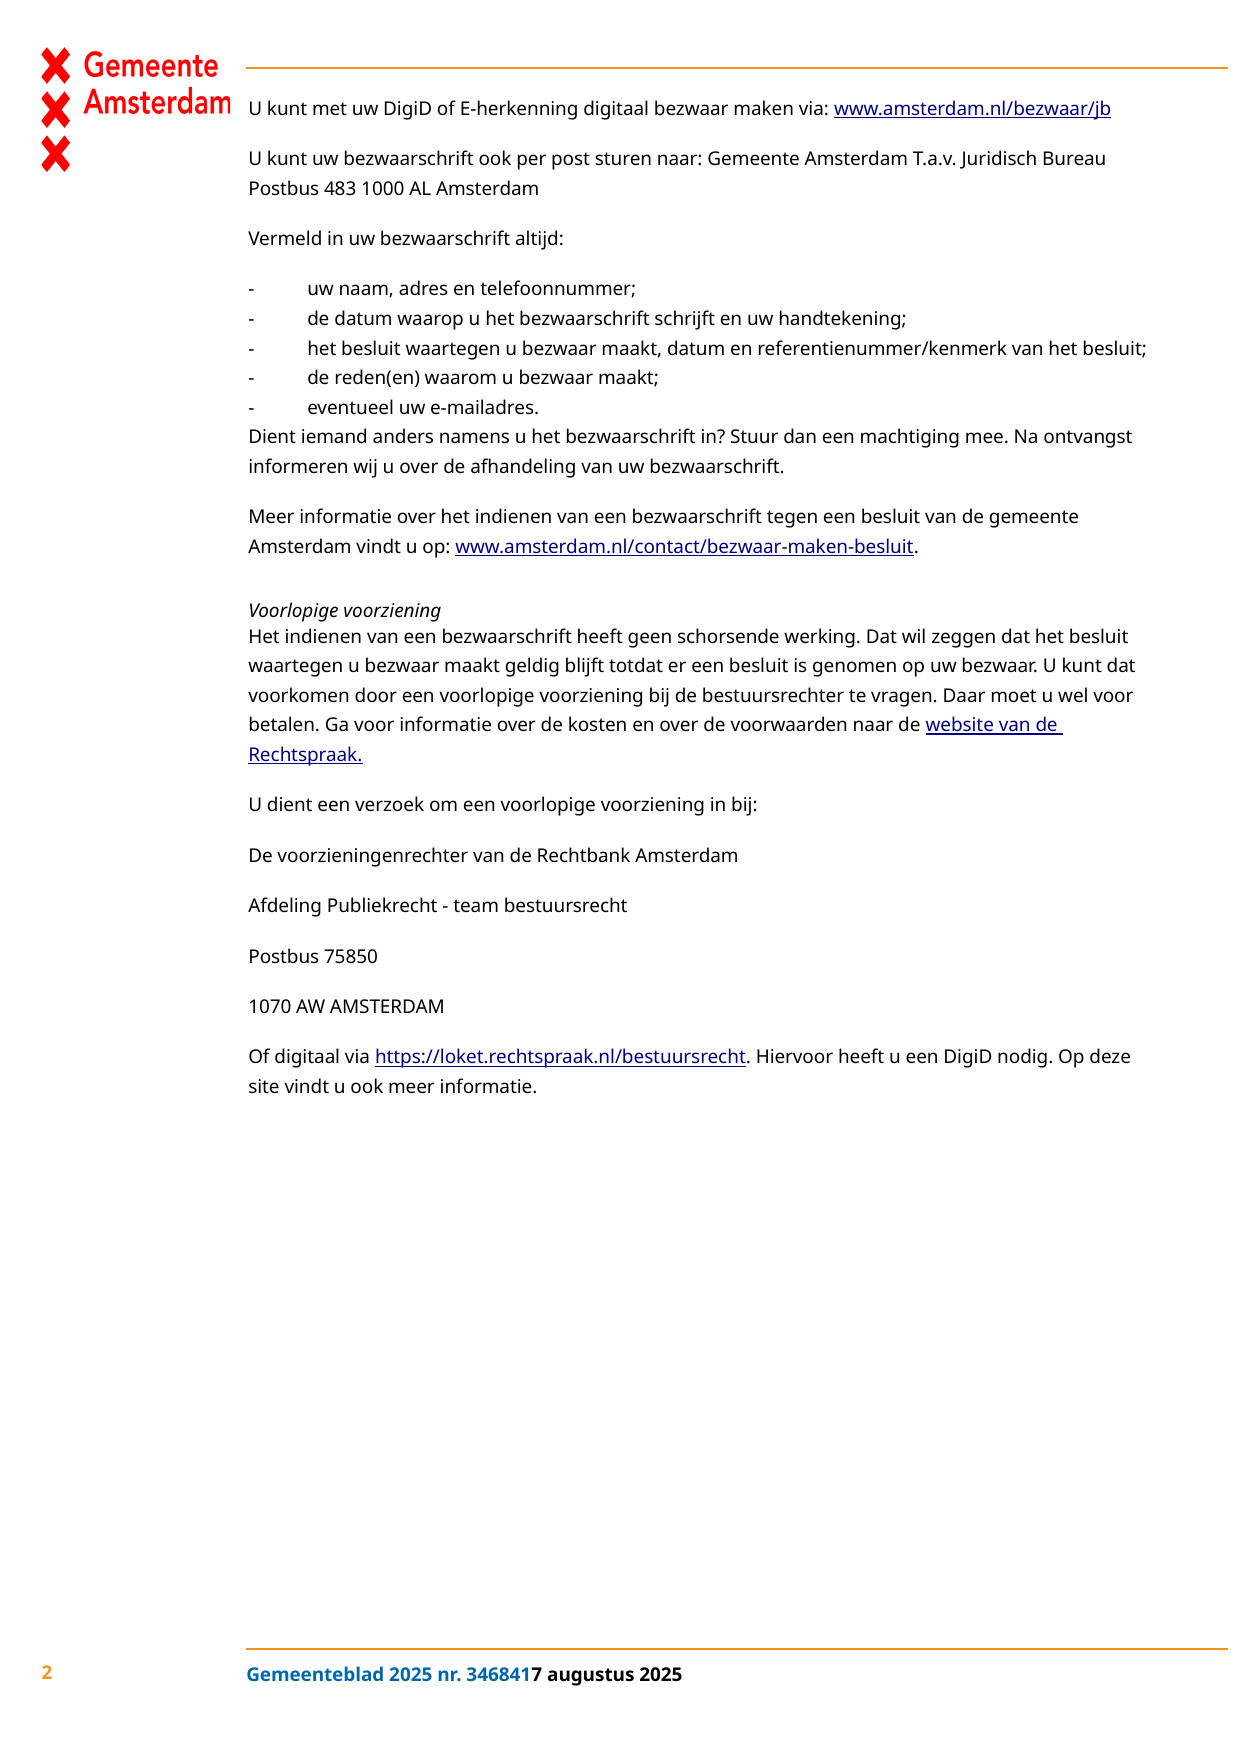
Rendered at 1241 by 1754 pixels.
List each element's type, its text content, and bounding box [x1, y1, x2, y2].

text Afdeling Publiekrecht - team bestuursrecht [248, 892, 1152, 918]
text Meer informatie over het indienen van een bezwaarschrift tegen een besluit van de gemeente Amsterdam vindt u op: www.amsterdam.nl/contact/bezwaar-maken-besluit. [248, 503, 1152, 559]
text Postbus 75850 [248, 943, 1152, 968]
text Het indienen van een bezwaarschrift heeft geen schorsende werking. Dat wil zeggen dat het besluit waartegen u bezwaar maakt geldig blijft totdat er een besluit is genomen op uw bezwaar. U kunt dat voorkomen door een voorlopige voorziening bij de bestuursrechter te vragen. Daar moet u wel voor betalen. Ga voor informatie over de kosten en over de voorwaarden naar de website van de Rechtspraak. [248, 623, 1152, 767]
text Vermeld in uw bezwaarschrift altijd: [248, 225, 1152, 251]
text U kunt met uw DigiD of E-herkenning digitaal bezwaar maken via: www.amsterdam.nl/bezwaar/jb [248, 95, 1152, 121]
text Dient iemand anders namens u het bezwaarschrift in? Stuur dan een machtiging mee. Na ontvangst informeren wij u over de afhandeling van uw bezwaarschrift. [248, 423, 1152, 479]
list het besluit waartegen u bezwaar maakt, datum en referentienummer/kenmerk van het besluit; [248, 335, 1152, 361]
list uw naam, adres en telefoonnummer; [248, 276, 1152, 301]
text De voorzieningenrechter van de Rechtbank Amsterdam [248, 842, 1152, 868]
text Voorlopige voorziening [248, 597, 1152, 623]
list de reden(en) waarom u bezwaar maakt; [248, 364, 1152, 390]
picture [41, 47, 231, 172]
list de datum waarop u het bezwaarschrift schrijft en uw handtekening; [248, 305, 1152, 331]
text U kunt uw bezwaarschrift ook per post sturen naar: Gemeente Amsterdam T.a.v. Juridisch Bureau Postbus 483 1000 AL Amsterdam [248, 145, 1152, 201]
text Of digitaal via https://loket.rechtspraak.nl/bestuursrecht. Hiervoor heeft u een DigiD nodig. Op deze site vindt u ook meer informatie. [248, 1044, 1152, 1099]
list eventueel uw e-mailadres. [248, 394, 1152, 420]
text 1070 AW AMSTERDAM [248, 993, 1152, 1019]
text U dient een verzoek om een voorlopige voorziening in bij: [248, 792, 1152, 817]
